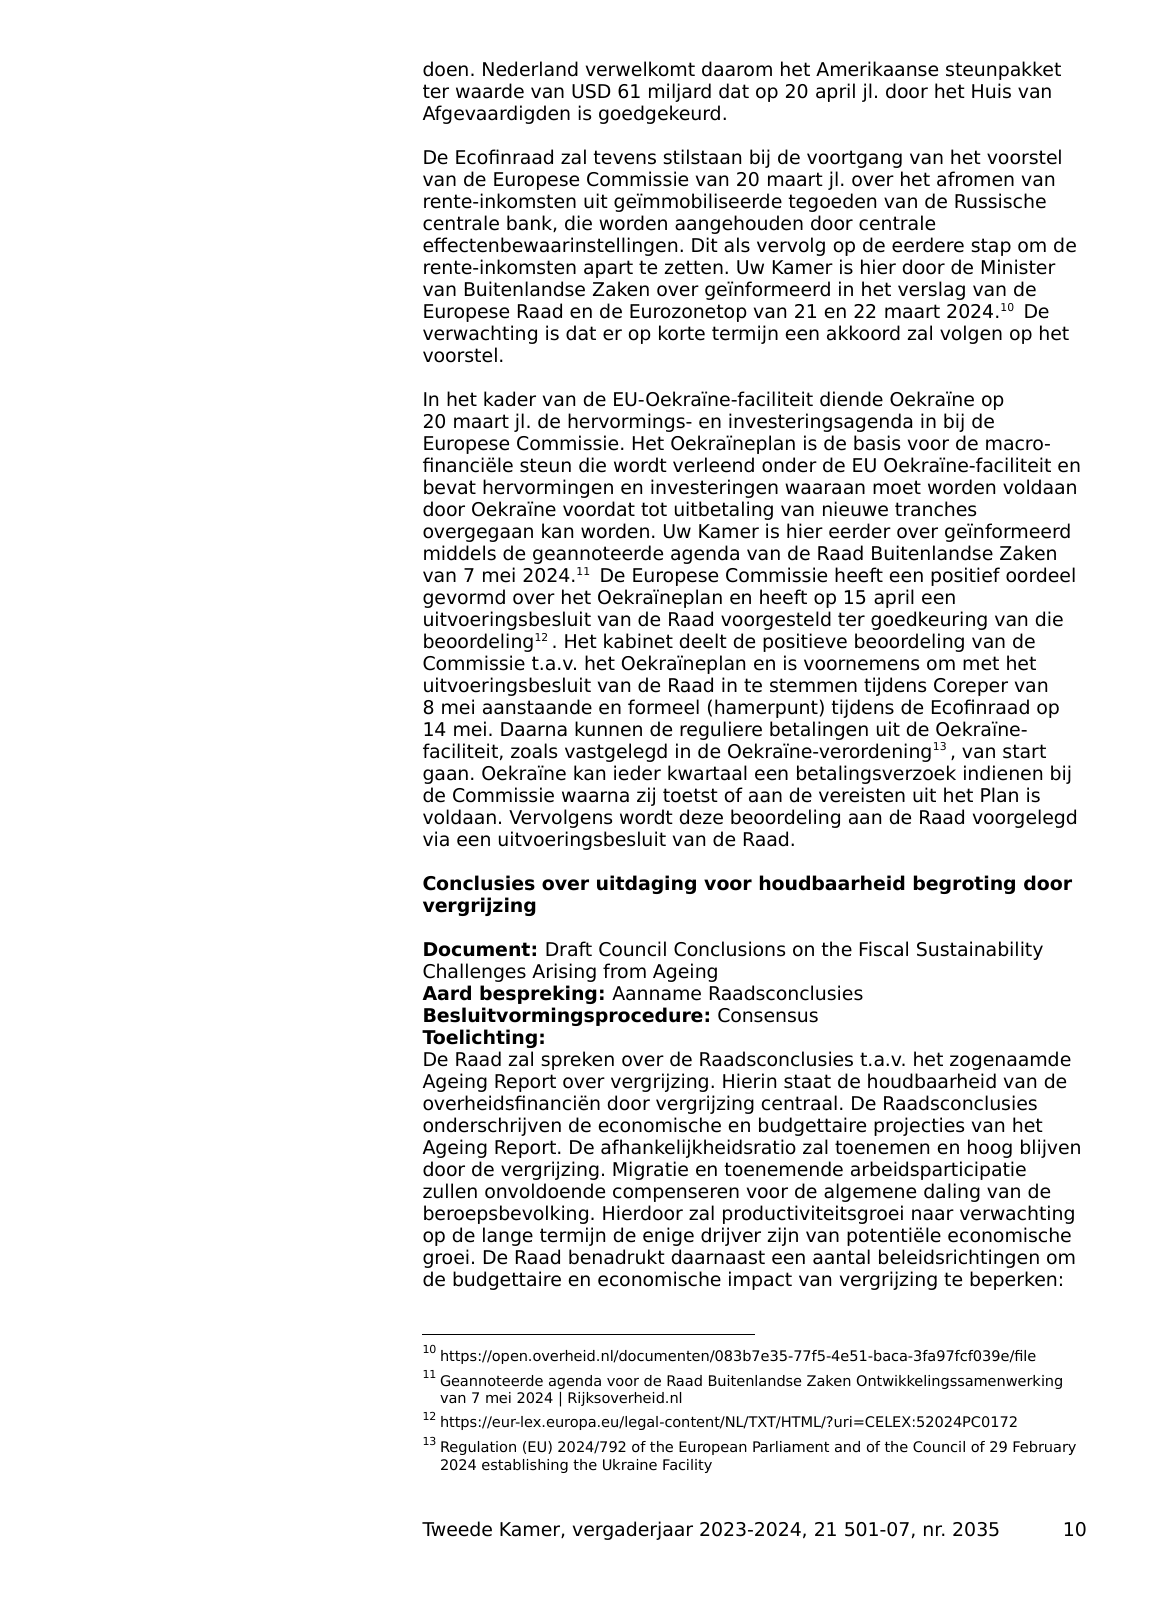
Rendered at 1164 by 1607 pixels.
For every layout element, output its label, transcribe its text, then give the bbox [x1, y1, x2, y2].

text doen. Nederland verwelkomt daarom het Amerikaanse steunpakket ter waarde van USD 61 miljard dat op 20 april jl. door het Huis van Afgevaardigden is goedgekeurd. [422, 59, 1087, 125]
text https://eur-lex.europa.eu/legal-content/NL/TXT/HTML/?uri=CELEX:52024PC0172 [422, 1410, 1087, 1432]
text De Raad zal spreken over de Raadsconclusies t.a.v. het zogenaamde Ageing Report over vergrijzing. Hierin staat de houdbaarheid van de overheidsfinanciën door vergrijzing centraal. De Raadsconclusies onderschrijven de economische en budgettaire projecties van het Ageing Report. De afhankelijkheidsratio zal toenemen en hoog blijven door de vergrijzing. Migratie en toenemende arbeidsparticipatie zullen onvoldoende compenseren voor de algemene daling van de beroepsbevolking. Hierdoor zal productiviteitsgroei naar verwachting op de lange termijn de enige drijver zijn van potentiële economische groei. De Raad benadrukt daarnaast een aantal beleidsrichtingen om de budgettaire en economische impact van vergrijzing te beperken: [422, 1049, 1087, 1291]
text Besluitvormingsprocedure: Consensus [422, 1005, 1087, 1027]
text In het kader van de EU-Oekraïne-faciliteit diende Oekraïne op 20 maart jl. de hervormings- en investeringsagenda in bij de Europese Commissie. Het Oekraïneplan is de basis voor de macro-financiële steun die wordt verleend onder de EU Oekraïne-faciliteit en bevat hervormingen en investeringen waaraan moet worden voldaan door Oekraïne voordat tot uitbetaling van nieuwe tranches overgegaan kan worden. Uw Kamer is hier eerder over geïnformeerd middels de geannoteerde agenda van de Raad Buitenlandse Zaken van 7 mei 2024. De Europese Commissie heeft een positief oordeel gevormd over het Oekraïneplan en heeft op 15 april een uitvoeringsbesluit van de Raad voorgesteld ter goedkeuring van die beoordeling. Het kabinet deelt de positieve beoordeling van de Commissie t.a.v. het Oekraïneplan en is voornemens om met het uitvoeringsbesluit van de Raad in te stemmen tijdens Coreper van 8 mei aanstaande en formeel (hamerpunt) tijdens de Ecofinraad op 14 mei. Daarna kunnen de reguliere betalingen uit de Oekraïne-faciliteit, zoals vastgelegd in de Oekraïne-verordening, van start gaan. Oekraïne kan ieder kwartaal een betalingsverzoek indienen bij de Commissie waarna zij toetst of aan de vereisten uit het Plan is voldaan. Vervolgens wordt deze beoordeling aan de Raad voorgelegd via een uitvoeringsbesluit van de Raad. [422, 389, 1087, 851]
text https://open.overheid.nl/documenten/083b7e35-77f5-4e51-baca-3fa97fcf039e/file [422, 1343, 1087, 1366]
subtitle Conclusies over uitdaging voor houdbaarheid begroting door vergrijzing [422, 873, 1087, 917]
text De Ecofinraad zal tevens stilstaan bij de voortgang van het voorstel van de Europese Commissie van 20 maart jl. over het afromen van rente-inkomsten uit geïmmobiliseerde tegoeden van de Russische centrale bank, die worden aangehouden door centrale effectenbewaarinstellingen. Dit als vervolg op de eerdere stap om de rente-inkomsten apart te zetten. Uw Kamer is hier door de Minister van Buitenlandse Zaken over geïnformeerd in het verslag van de Europese Raad en de Eurozonetop van 21 en 22 maart 2024. De verwachting is dat er op korte termijn een akkoord zal volgen op het voorstel. [422, 147, 1087, 367]
text Regulation (EU) 2024/792 of the European Parliament and of the Council of 29 February 2024 establishing the Ukraine Facility [422, 1435, 1087, 1474]
text Geannoteerde agenda voor de Raad Buitenlandse Zaken Ontwikkelingssamenwerking van 7 mei 2024 | Rijksoverheid.nl [422, 1368, 1087, 1407]
text Toelichting: [422, 1027, 1087, 1049]
text Aard bespreking: Aanname Raadsconclusies [422, 983, 1087, 1005]
text Document: Draft Council Conclusions on the Fiscal Sustainability Challenges Arising from Ageing [422, 939, 1087, 983]
